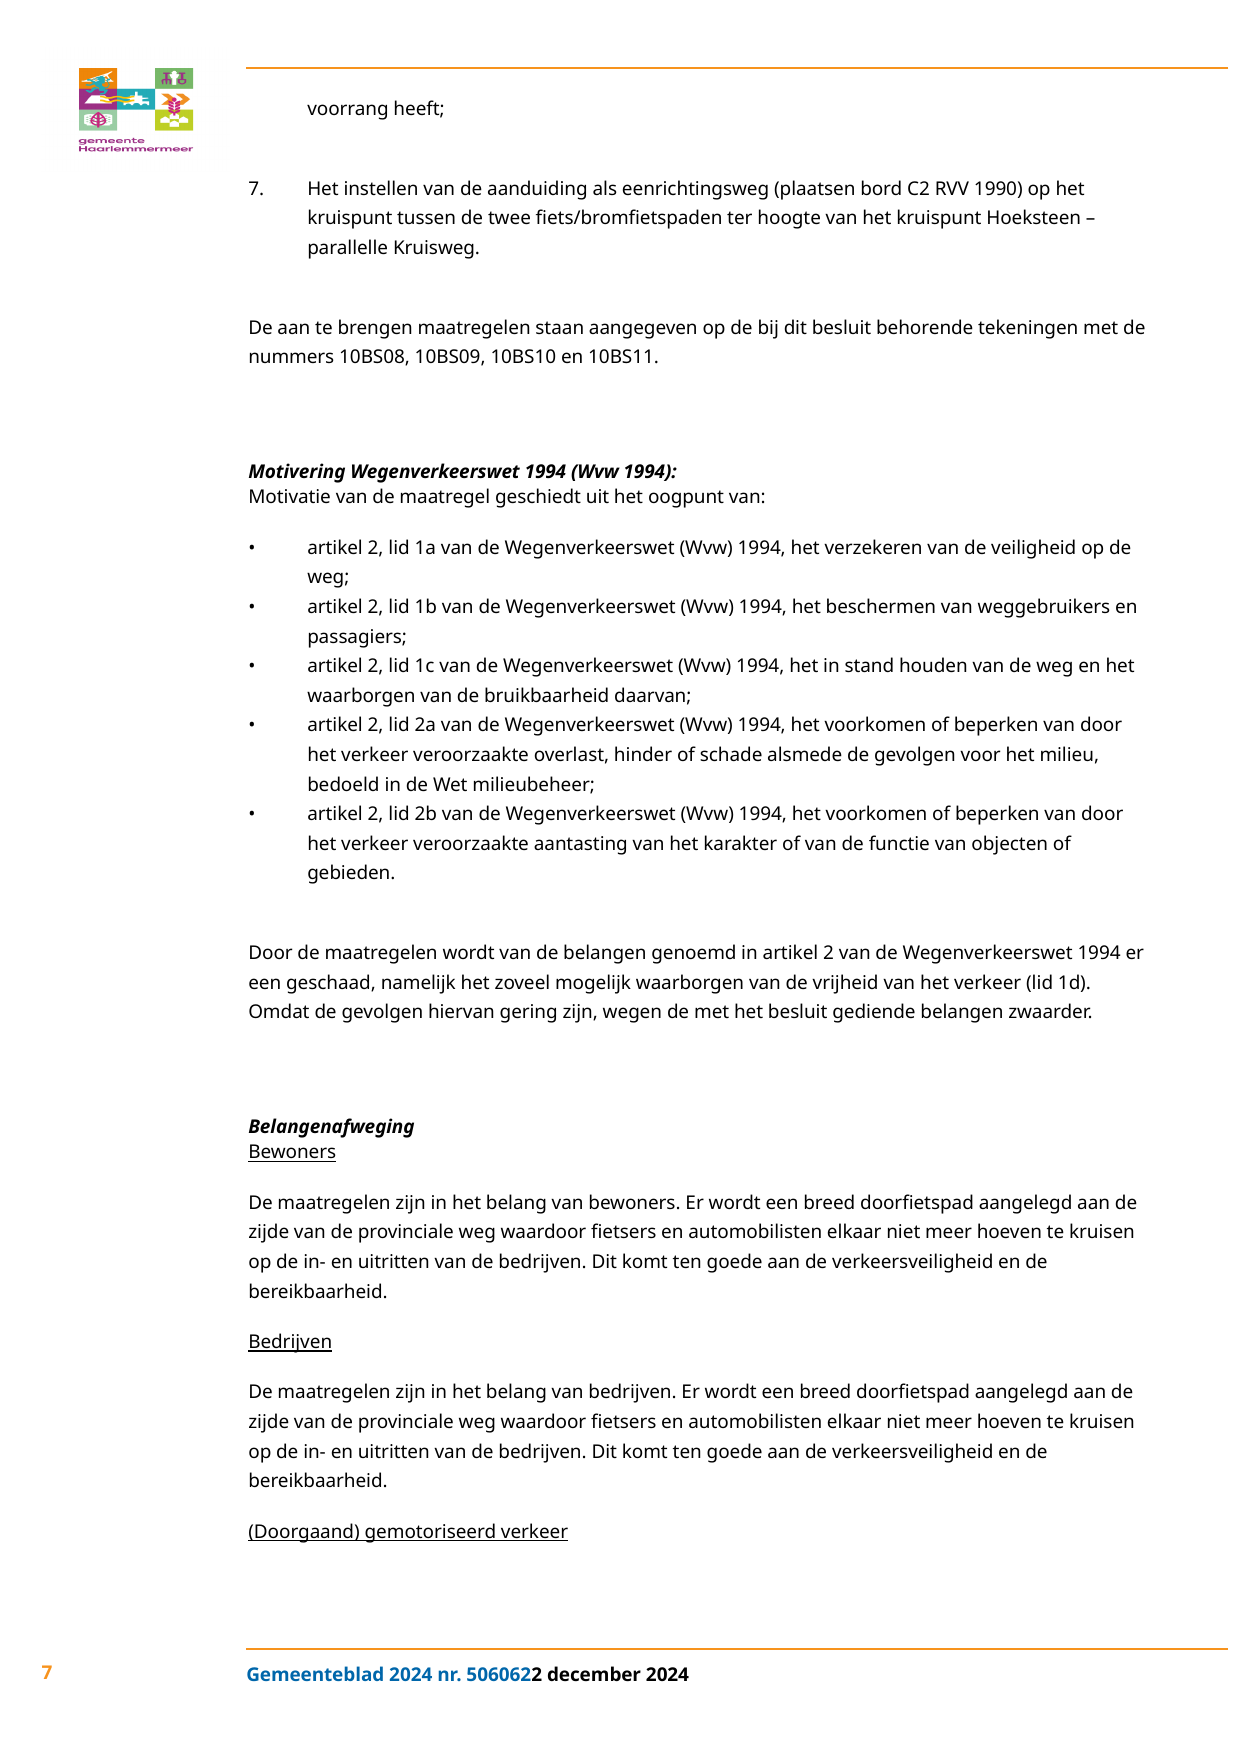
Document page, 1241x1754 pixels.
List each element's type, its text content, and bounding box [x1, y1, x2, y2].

text De maatregelen zijn in het belang van bewoners. Er wordt een breed doorfietspad aangelegd aan de zijde van de provinciale weg waardoor fietsers en automobilisten elkaar niet meer hoeven te kruisen op de in- en uitritten van de bedrijven. Dit komt ten goede aan de verkeersveiligheid en de bereikbaarheid. [248, 1189, 1152, 1304]
list Het instellen van de aanduiding als eenrichtingsweg (plaatsen bord C2 RVV 1990) op het kruispunt tussen de twee fiets/bromfietspaden ter hoogte van het kruispunt Hoeksteen – parallelle Kruisweg. [248, 175, 1152, 260]
list artikel 2, lid 1a van de Wegenverkeerswet (Wvw) 1994, het verzekeren van de veiligheid op de weg; [248, 534, 1152, 589]
list artikel 2, lid 1b van de Wegenverkeerswet (Wvw) 1994, het beschermen van weggebruikers en passagiers; [248, 593, 1152, 648]
picture [41, 47, 231, 172]
list artikel 2, lid 2a van de Wegenverkeerswet (Wvw) 1994, het voorkomen of beperken van door het verkeer veroorzaakte overlast, hinder of schade alsmede de gevolgen voor het milieu, bedoeld in de Wet milieubeheer; [248, 712, 1152, 796]
text Belangenafweging [248, 1113, 1152, 1139]
text Motivering Wegenverkeerswet 1994 (Wvw 1994): [248, 458, 1152, 484]
text Bewoners [248, 1139, 1152, 1164]
text De maatregelen zijn in het belang van bedrijven. Er wordt een breed doorfietspad aangelegd aan de zijde van de provinciale weg waardoor fietsers en automobilisten elkaar niet meer hoeven te kruisen op de in- en uitritten van de bedrijven. Dit komt ten goede aan de verkeersveiligheid en de bereikbaarheid. [248, 1379, 1152, 1493]
list artikel 2, lid 2b van de Wegenverkeerswet (Wvw) 1994, het voorkomen of beperken van door het verkeer veroorzaakte aantasting van het karakter of van de functie van objecten of gebieden. [248, 800, 1152, 885]
text Door de maatregelen wordt van de belangen genoemd in artikel 2 van de Wegenverkeerswet 1994 er een geschaad, namelijk het zoveel mogelijk waarborgen van de vrijheid van het verkeer (lid 1d). Omdat de gevolgen hiervan gering zijn, wegen de met het besluit gediende belangen zwaarder. [248, 939, 1152, 1024]
list voorrang heeft; [248, 95, 1152, 121]
text Bedrijven [248, 1328, 1152, 1354]
text Motivatie van de maatregel geschiedt uit het oogpunt van: [248, 484, 1152, 509]
text De aan te brengen maatregelen staan aangegeven op de bij dit besluit behorende tekeningen met de nummers 10BS08, 10BS09, 10BS10 en 10BS11. [248, 314, 1152, 369]
text (Doorgaand) gemotoriseerd verkeer [248, 1518, 1152, 1544]
list artikel 2, lid 1c van de Wegenverkeerswet (Wvw) 1994, het in stand houden van de weg en het waarborgen van de bruikbaarheid daarvan; [248, 652, 1152, 708]
